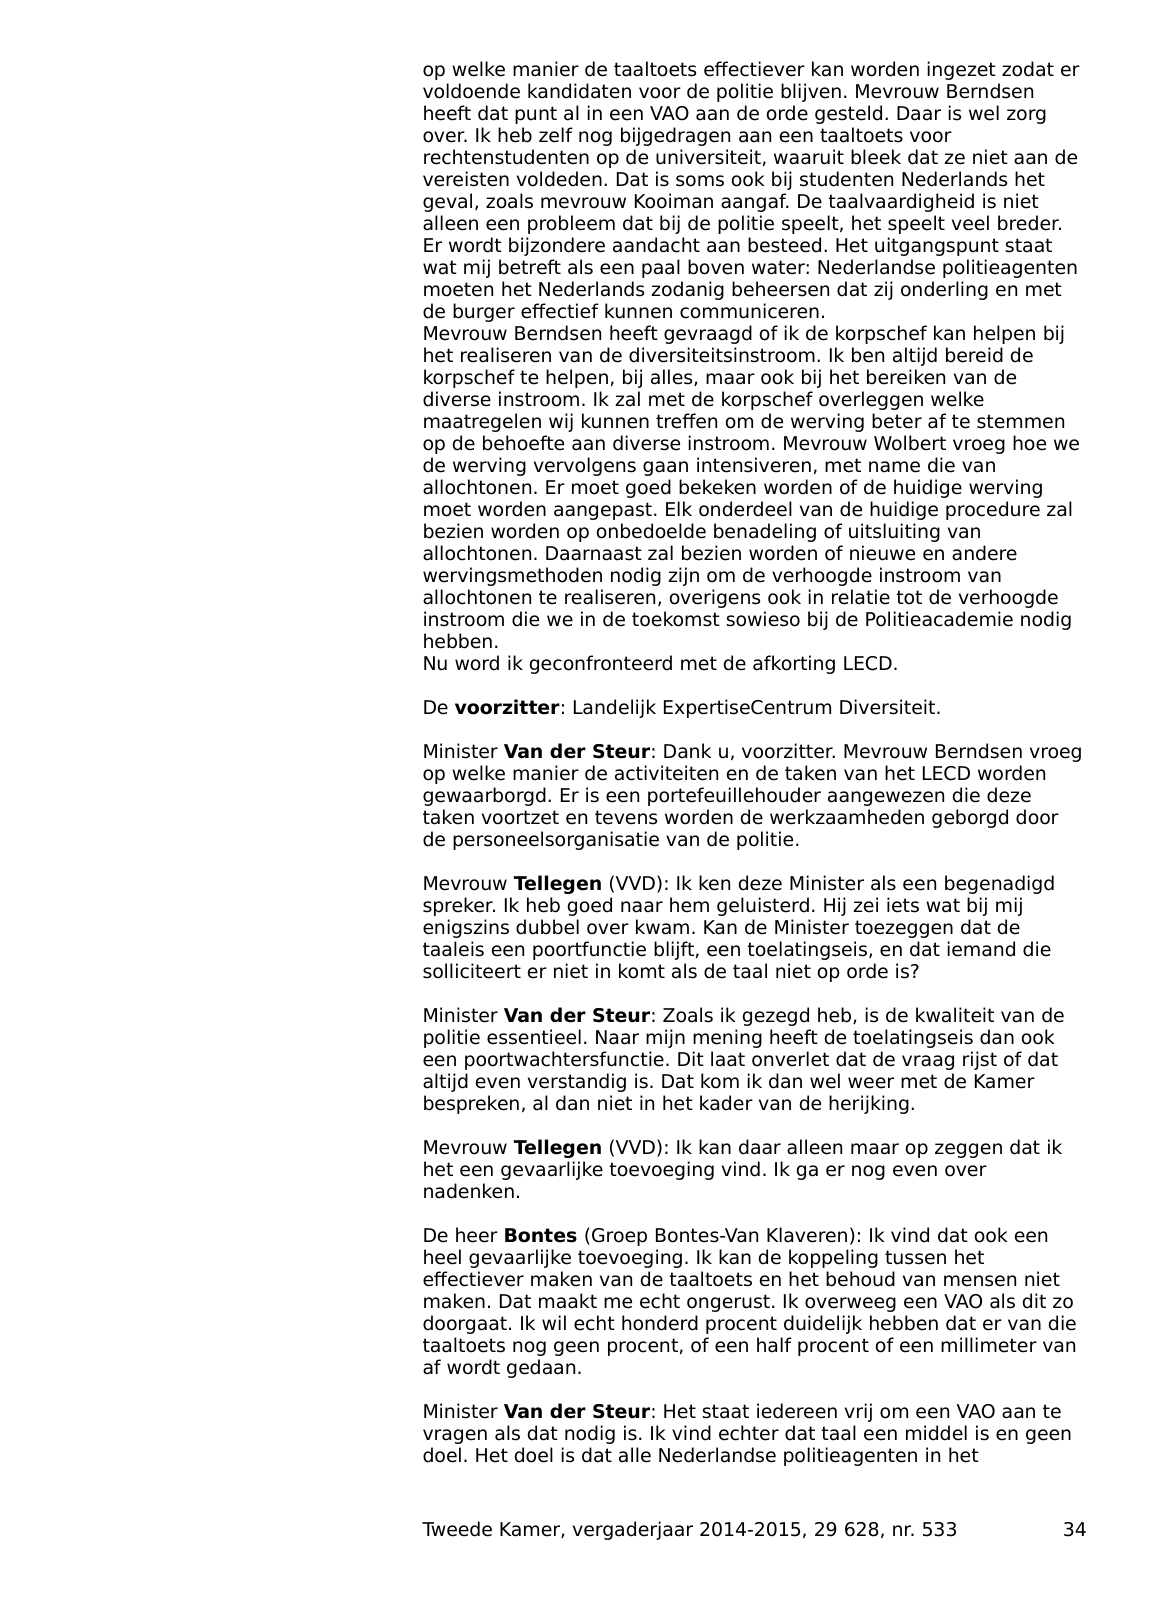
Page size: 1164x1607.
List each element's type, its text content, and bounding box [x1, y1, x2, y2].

text Minister Van der Steur: Het staat iedereen vrij om een VAO aan te vragen als dat nodig is. Ik vind echter dat taal een middel is en geen doel. Het doel is dat alle Nederlandse politieagenten in het [422, 1401, 1087, 1467]
text Minister Van der Steur: Zoals ik gezegd heb, is de kwaliteit van de politie essentieel. Naar mijn mening heeft de toelatingseis dan ook een poortwachtersfunctie. Dit laat onverlet dat de vraag rijst of dat altijd even verstandig is. Dat kom ik dan wel weer met de Kamer bespreken, al dan niet in het kader van de herijking. [422, 1005, 1087, 1115]
text Minister Van der Steur: Dank u, voorzitter. Mevrouw Berndsen vroeg op welke manier de activiteiten en de taken van het LECD worden gewaarborgd. Er is een portefeuillehouder aangewezen die deze taken voortzet en tevens worden de werkzaamheden geborgd door de personeelsorganisatie van de politie. [422, 741, 1087, 851]
text De voorzitter: Landelijk ExpertiseCentrum Diversiteit. [422, 697, 1087, 719]
text op welke manier de taaltoets effectiever kan worden ingezet zodat er voldoende kandidaten voor de politie blijven. Mevrouw Berndsen heeft dat punt al in een VAO aan de orde gesteld. Daar is wel zorg over. Ik heb zelf nog bijgedragen aan een taaltoets voor rechtenstudenten op de universiteit, waaruit bleek dat ze niet aan de vereisten voldeden. Dat is soms ook bij studenten Nederlands het geval, zoals mevrouw Kooiman aangaf. De taalvaardigheid is niet alleen een probleem dat bij de politie speelt, het speelt veel breder. Er wordt bijzondere aandacht aan besteed. Het uitgangspunt staat wat mij betreft als een paal boven water: Nederlandse politieagenten moeten het Nederlands zodanig beheersen dat zij onderling en met de burger effectief kunnen communiceren. [422, 59, 1087, 323]
text Nu word ik geconfronteerd met de afkorting LECD. [422, 652, 1087, 674]
text Mevrouw Tellegen (VVD): Ik kan daar alleen maar op zeggen dat ik het een gevaarlijke toevoeging vind. Ik ga er nog even over nadenken. [422, 1137, 1087, 1203]
text Mevrouw Berndsen heeft gevraagd of ik de korpschef kan helpen bij het realiseren van de diversiteitsinstroom. Ik ben altijd bereid de korpschef te helpen, bij alles, maar ook bij het bereiken van de diverse instroom. Ik zal met de korpschef overleggen welke maatregelen wij kunnen treffen om de werving beter af te stemmen op de behoefte aan diverse instroom. Mevrouw Wolbert vroeg hoe we de werving vervolgens gaan intensiveren, met name die van allochtonen. Er moet goed bekeken worden of de huidige werving moet worden aangepast. Elk onderdeel van de huidige procedure zal bezien worden op onbedoelde benadeling of uitsluiting van allochtonen. Daarnaast zal bezien worden of nieuwe en andere wervingsmethoden nodig zijn om de verhoogde instroom van allochtonen te realiseren, overigens ook in relatie tot de verhoogde instroom die we in de toekomst sowieso bij de Politieacademie nodig hebben. [422, 323, 1087, 652]
text De heer Bontes (Groep Bontes-Van Klaveren): Ik vind dat ook een heel gevaarlijke toevoeging. Ik kan de koppeling tussen het effectiever maken van de taaltoets en het behoud van mensen niet maken. Dat maakt me echt ongerust. Ik overweeg een VAO als dit zo doorgaat. Ik wil echt honderd procent duidelijk hebben dat er van die taaltoets nog geen procent, of een half procent of een millimeter van af wordt gedaan. [422, 1225, 1087, 1379]
text Mevrouw Tellegen (VVD): Ik ken deze Minister als een begenadigd spreker. Ik heb goed naar hem geluisterd. Hij zei iets wat bij mij enigszins dubbel over kwam. Kan de Minister toezeggen dat de taaleis een poortfunctie blijft, een toelatingseis, en dat iemand die solliciteert er niet in komt als de taal niet op orde is? [422, 873, 1087, 983]
